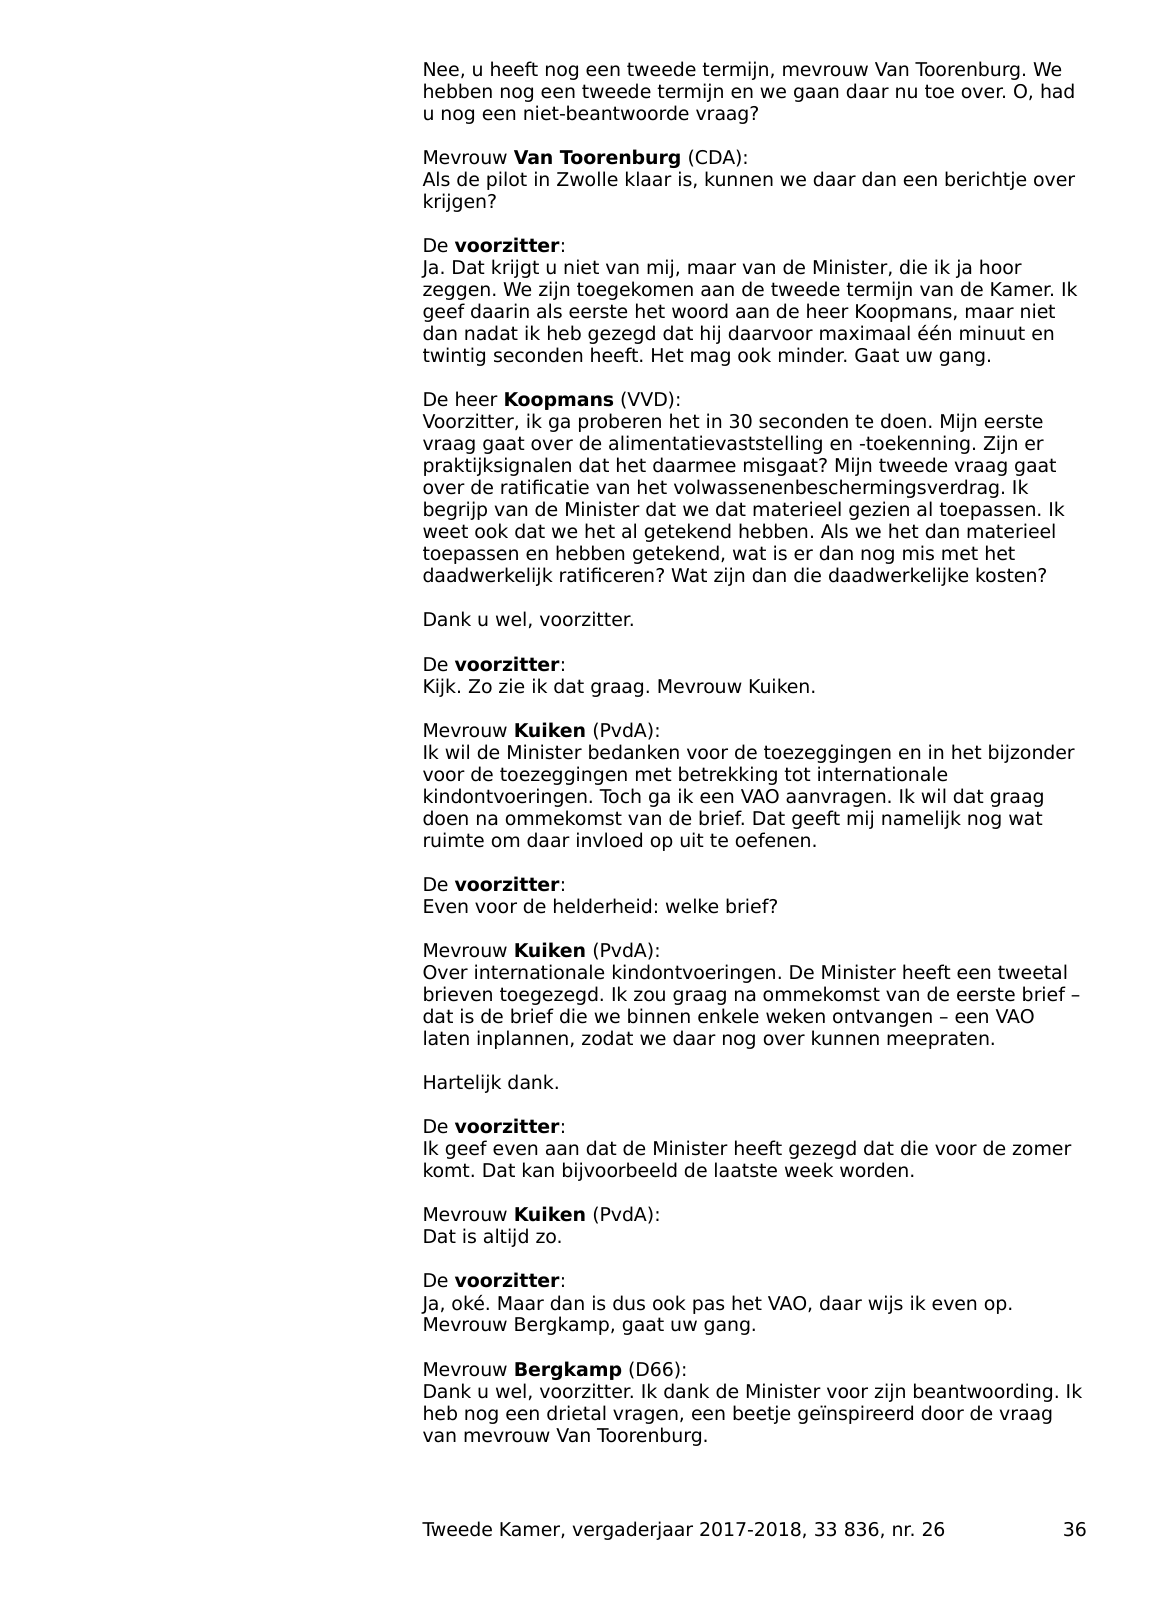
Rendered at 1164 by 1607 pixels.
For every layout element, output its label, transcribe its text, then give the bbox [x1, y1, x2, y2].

text Ja, oké. Maar dan is dus ook pas het VAO, daar wijs ik even op. Mevrouw Bergkamp, gaat uw gang. [422, 1292, 1087, 1336]
text Even voor de helderheid: welke brief? [422, 896, 1087, 918]
text Nee, u heeft nog een tweede termijn, mevrouw Van Toorenburg. We hebben nog een tweede termijn en we gaan daar nu toe over. O, had u nog een niet-beantwoorde vraag? [422, 59, 1087, 125]
text Ja. Dat krijgt u niet van mij, maar van de Minister, die ik ja hoor zeggen. We zijn toegekomen aan de tweede termijn van de Kamer. Ik geef daarin als eerste het woord aan de heer Koopmans, maar niet dan nadat ik heb gezegd dat hij daarvoor maximaal één minuut en twintig seconden heeft. Het mag ook minder. Gaat uw gang. [422, 257, 1087, 367]
text De heer Koopmans (VVD): [422, 389, 1087, 411]
text Over internationale kindontvoeringen. De Minister heeft een tweetal brieven toegezegd. Ik zou graag na ommekomst van de eerste brief – dat is de brief die we binnen enkele weken ontvangen – een VAO laten inplannen, zodat we daar nog over kunnen meepraten. [422, 962, 1087, 1050]
text Dank u wel, voorzitter. Ik dank de Minister voor zijn beantwoording. Ik heb nog een drietal vragen, een beetje geïnspireerd door de vraag van mevrouw Van Toorenburg. [422, 1381, 1087, 1446]
text De voorzitter: [422, 1270, 1087, 1292]
text Hartelijk dank. [422, 1072, 1087, 1094]
text Ik wil de Minister bedanken voor de toezeggingen en in het bijzonder voor de toezeggingen met betrekking tot internationale kindontvoeringen. Toch ga ik een VAO aanvragen. Ik wil dat graag doen na ommekomst van de brief. Dat geeft mij namelijk nog wat ruimte om daar invloed op uit te oefenen. [422, 742, 1087, 852]
text De voorzitter: [422, 653, 1087, 676]
text Mevrouw Bergkamp (D66): [422, 1358, 1087, 1381]
text Mevrouw Kuiken (PvdA): [422, 720, 1087, 742]
text Dat is altijd zo. [422, 1226, 1087, 1248]
text Mevrouw Kuiken (PvdA): [422, 940, 1087, 962]
text Mevrouw Kuiken (PvdA): [422, 1204, 1087, 1226]
text Dank u wel, voorzitter. [422, 609, 1087, 631]
text De voorzitter: [422, 1116, 1087, 1138]
text Ik geef even aan dat de Minister heeft gezegd dat die voor de zomer komt. Dat kan bijvoorbeeld de laatste week worden. [422, 1138, 1087, 1182]
text Kijk. Zo zie ik dat graag. Mevrouw Kuiken. [422, 676, 1087, 697]
text Mevrouw Van Toorenburg (CDA): [422, 147, 1087, 169]
text De voorzitter: [422, 874, 1087, 896]
text De voorzitter: [422, 235, 1087, 257]
text Als de pilot in Zwolle klaar is, kunnen we daar dan een berichtje over krijgen? [422, 169, 1087, 213]
text Voorzitter, ik ga proberen het in 30 seconden te doen. Mijn eerste vraag gaat over de alimentatievaststelling en -toekenning. Zijn er praktijksignalen dat het daarmee misgaat? Mijn tweede vraag gaat over de ratificatie van het volwassenenbeschermingsverdrag. Ik begrijp van de Minister dat we dat materieel gezien al toepassen. Ik weet ook dat we het al getekend hebben. Als we het dan materieel toepassen en hebben getekend, wat is er dan nog mis met het daadwerkelijk ratificeren? Wat zijn dan die daadwerkelijke kosten? [422, 411, 1087, 587]
